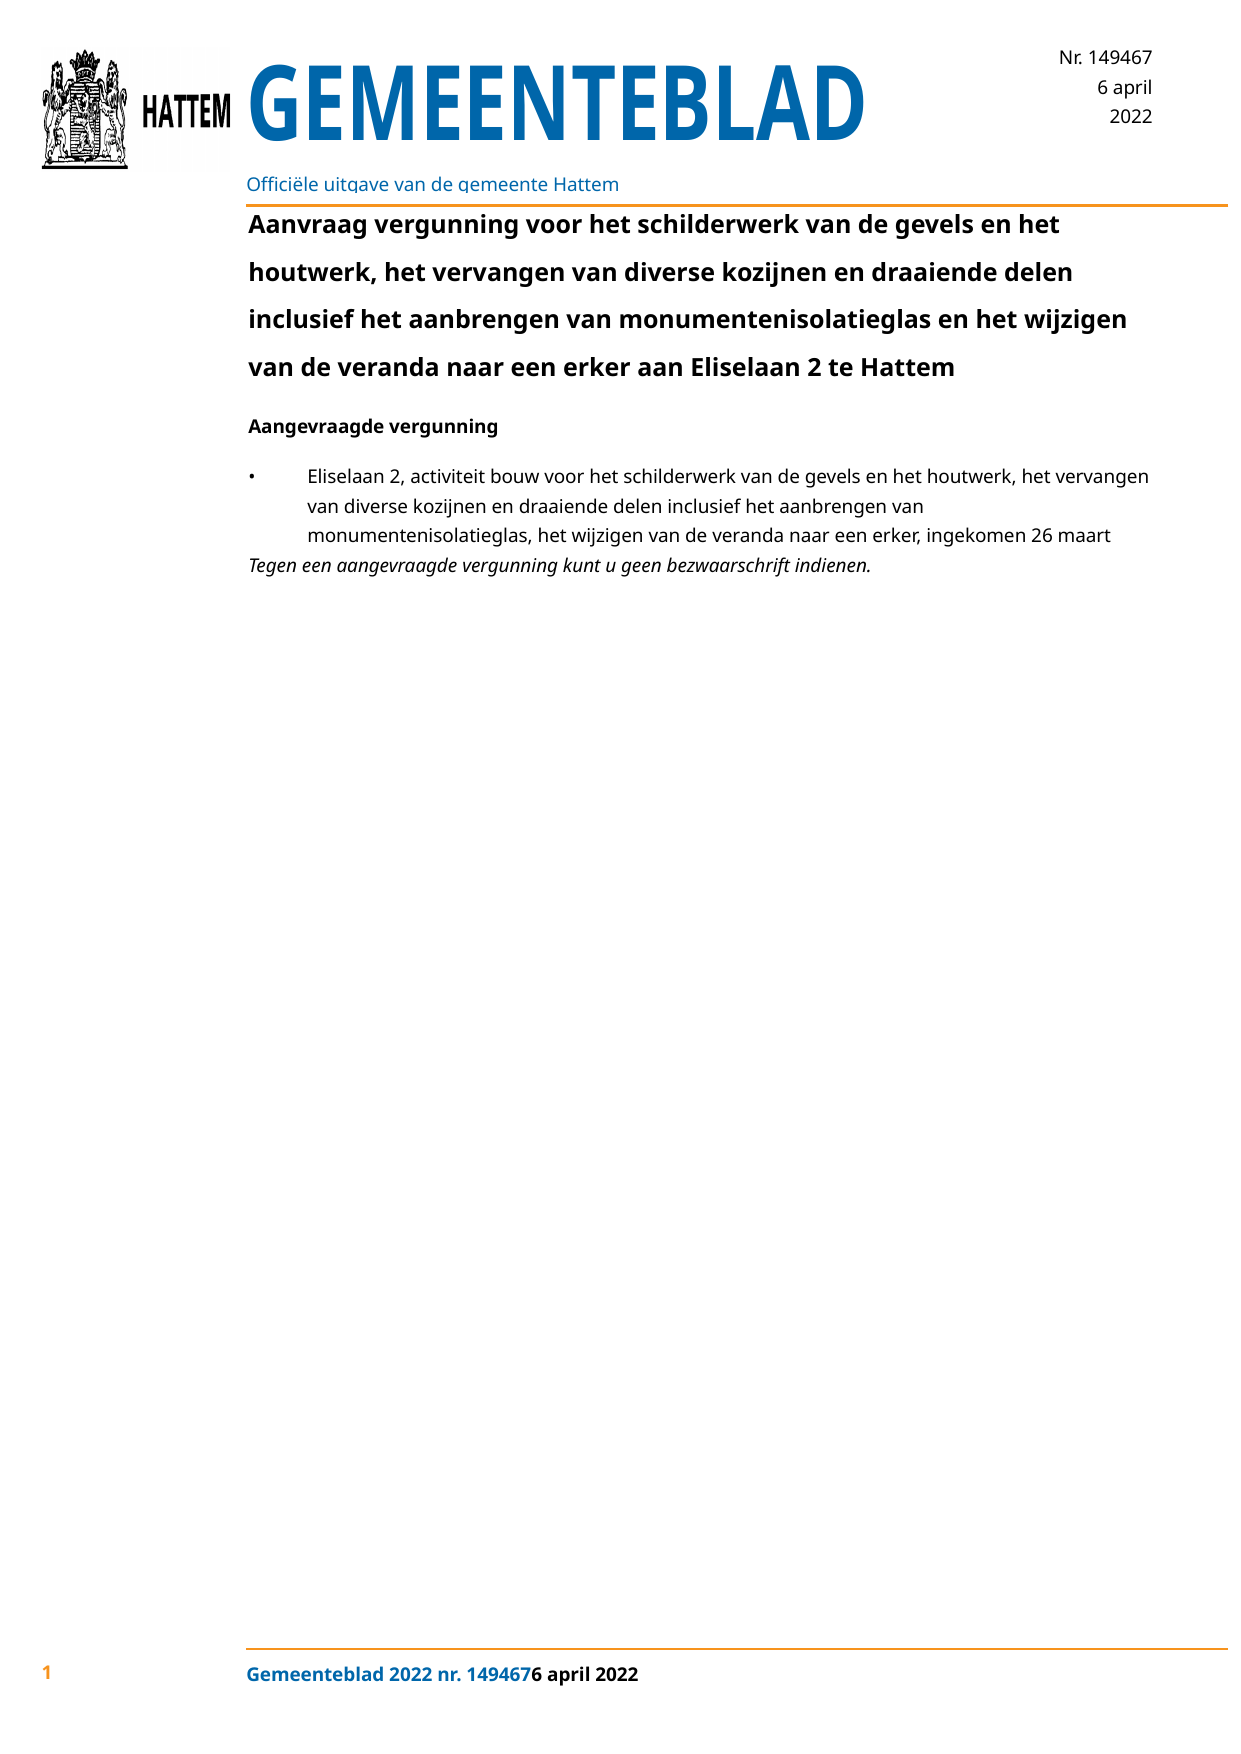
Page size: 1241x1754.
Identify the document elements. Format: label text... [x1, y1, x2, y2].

list Eliselaan 2, activiteit bouw voor het schilderwerk van de gevels en het houtwerk, het vervangen van diverse kozijnen en draaiende delen inclusief het aanbrengen van monumentenisolatieglas, het wijzigen van de veranda naar een erker, ingekomen 26 maart [248, 463, 1152, 548]
text Aanvraag vergunning voor het schilderwerk van de gevels en het houtwerk, het vervangen van diverse kozijnen en draaiende delen inclusief het aanbrengen van monumentenisolatieglas en het wijzigen van de veranda naar een erker aan Eliselaan 2 te Hattem [248, 207, 1152, 384]
text Tegen een aangevraagde vergunning kunt u geen bezwaarschrift indienen. [248, 552, 1152, 578]
picture [41, 47, 231, 172]
text Aangevraagde vergunning [248, 413, 1152, 439]
